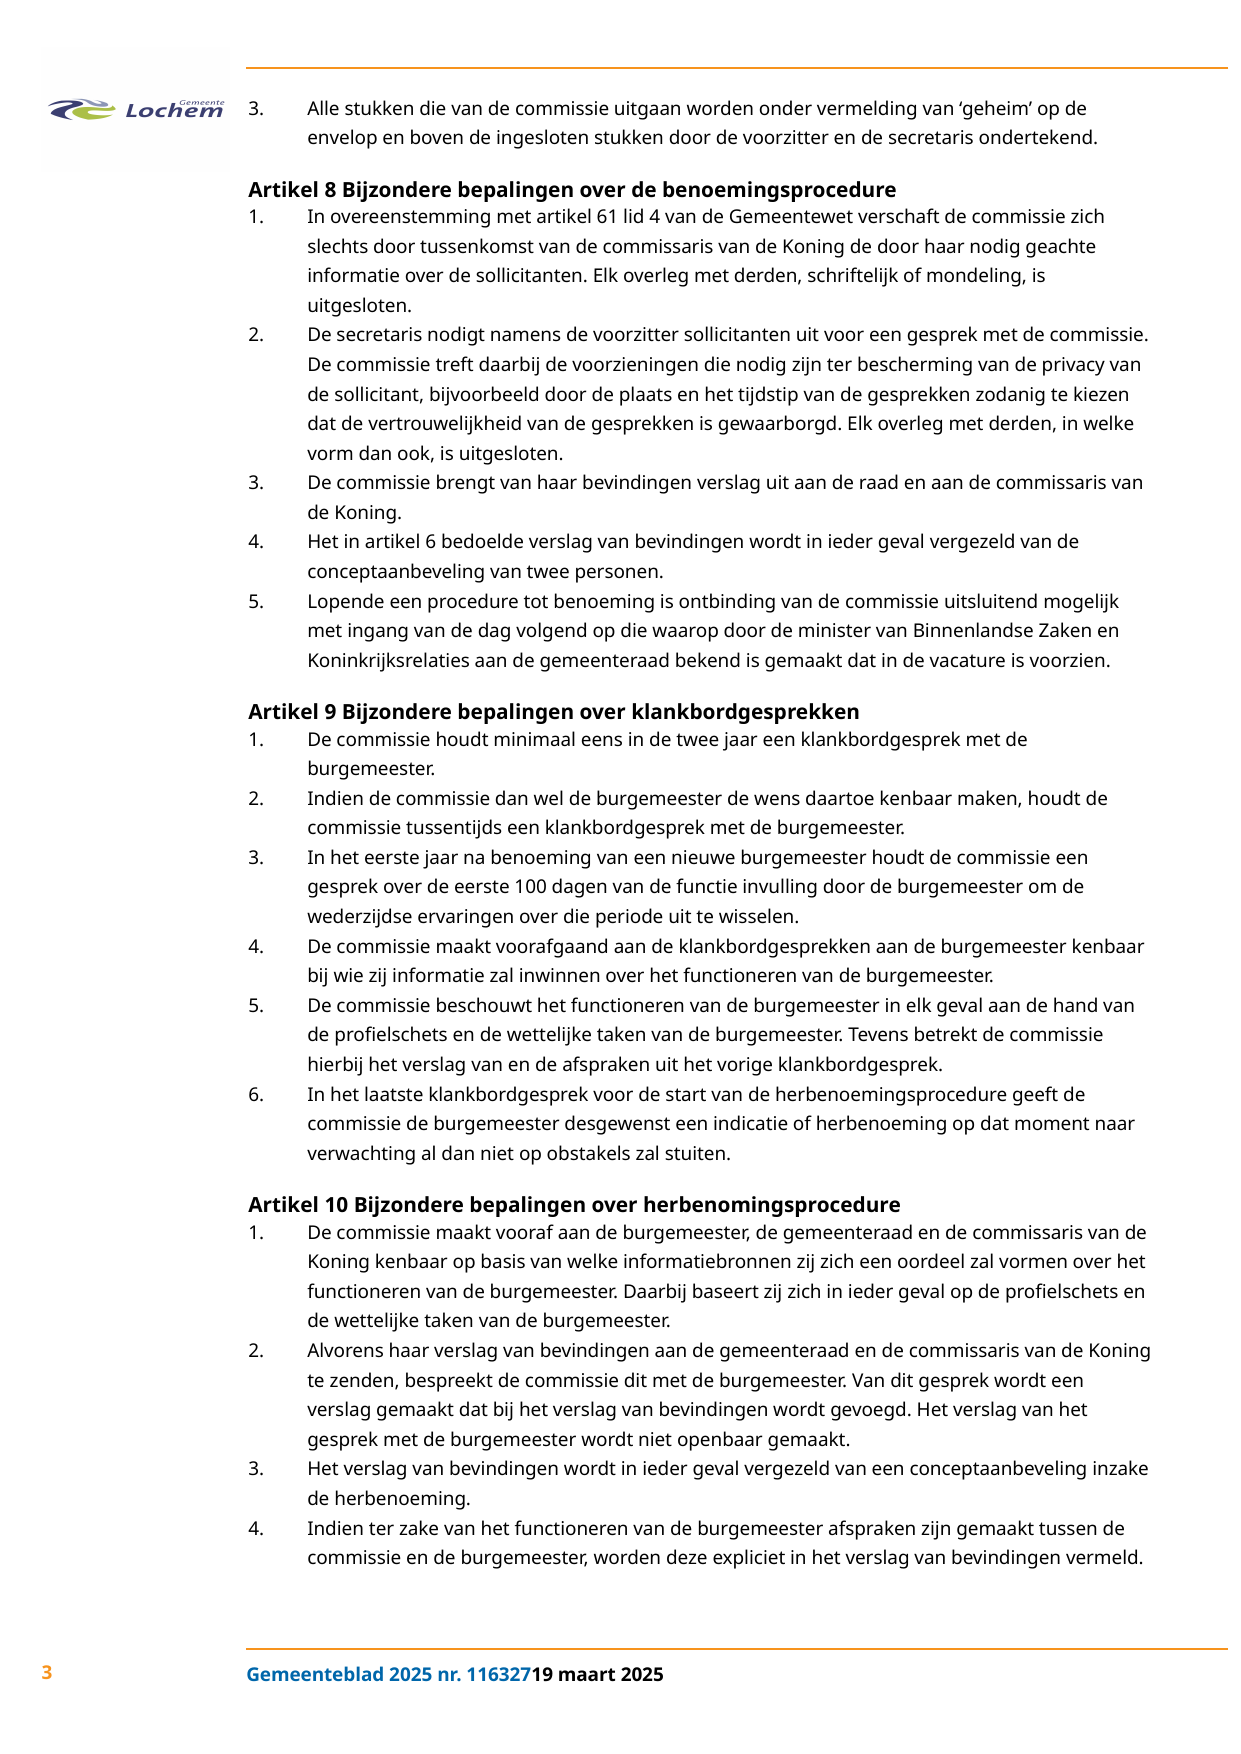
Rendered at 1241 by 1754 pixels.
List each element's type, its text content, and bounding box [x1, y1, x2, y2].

list De commissie maakt voorafgaand aan de klankbordgesprekken aan de burgemeester kenbaar bij wie zij informatie zal inwinnen over het functioneren van de burgemeester. [248, 933, 1152, 988]
list Lopende een procedure tot benoeming is ontbinding van de commissie uitsluitend mogelijk met ingang van de dag volgend op die waarop door de minister van Binnenlandse Zaken en Koninkrijksrelaties aan de gemeenteraad bekend is gemaakt dat in de vacature is voorzien. [248, 588, 1152, 673]
list De commissie houdt minimaal eens in de twee jaar een klankbordgesprek met de burgemeester. [248, 726, 1152, 781]
list In het laatste klankbordgesprek voor de start van de herbenoemingsprocedure geeft de commissie de burgemeester desgewenst een indicatie of herbenoeming op dat moment naar verwachting al dan niet op obstakels zal stuiten. [248, 1081, 1152, 1166]
text Artikel 9 Bijzondere bepalingen over klankbordgesprekken [248, 697, 1152, 726]
list Alle stukken die van de commissie uitgaan worden onder vermelding van ‘geheim’ op de envelop en boven de ingesloten stukken door de voorzitter en de secretaris ondertekend. [248, 95, 1152, 150]
list Indien de commissie dan wel de burgemeester de wens daartoe kenbaar maken, houdt de commissie tussentijds een klankbordgesprek met de burgemeester. [248, 785, 1152, 840]
text Artikel 8 Bijzondere bepalingen over de benoemingsprocedure [248, 175, 1152, 203]
list In overeenstemming met artikel 61 lid 4 van de Gemeentewet verschaft de commissie zich slechts door tussenkomst van de commissaris van de Koning de door haar nodig geachte informatie over de sollicitanten. Elk overleg met derden, schriftelijk of mondeling, is uitgesloten. [248, 203, 1152, 318]
list Het in artikel 6 bedoelde verslag van bevindingen wordt in ieder geval vergezeld van de conceptaanbeveling van twee personen. [248, 529, 1152, 584]
list De secretaris nodigt namens de voorzitter sollicitanten uit voor een gesprek met de commissie. De commissie treft daarbij de voorzieningen die nodig zijn ter bescherming van de privacy van de sollicitant, bijvoorbeeld door de plaats en het tijdstip van de gesprekken zodanig te kiezen dat de vertrouwelijkheid van de gesprekken is gewaarborgd. Elk overleg met derden, in welke vorm dan ook, is uitgesloten. [248, 322, 1152, 466]
list De commissie brengt van haar bevindingen verslag uit aan de raad en aan de commissaris van de Koning. [248, 469, 1152, 525]
list Indien ter zake van het functioneren van de burgemeester afspraken zijn gemaakt tussen de commissie en de burgemeester, worden deze expliciet in het verslag van bevindingen vermeld. [248, 1515, 1152, 1570]
list Het verslag van bevindingen wordt in ieder geval vergezeld van een conceptaanbeveling inzake de herbenoeming. [248, 1456, 1152, 1511]
picture [41, 47, 231, 172]
list De commissie maakt vooraf aan de burgemeester, de gemeenteraad en de commissaris van de Koning kenbaar op basis van welke informatiebronnen zij zich een oordeel zal vormen over het functioneren van de burgemeester. Daarbij baseert zij zich in ieder geval op de profielschets en de wettelijke taken van de burgemeester. [248, 1219, 1152, 1333]
list De commissie beschouwt het functioneren van de burgemeester in elk geval aan de hand van de profielschets en de wettelijke taken van de burgemeester. Tevens betrekt de commissie hierbij het verslag van en de afspraken uit het vorige klankbordgesprek. [248, 992, 1152, 1077]
text Artikel 10 Bijzondere bepalingen over herbenomingsprocedure [248, 1190, 1152, 1219]
list In het eerste jaar na benoeming van een nieuwe burgemeester houdt de commissie een gesprek over de eerste 100 dagen van de functie invulling door de burgemeester om de wederzijdse ervaringen over die periode uit te wisselen. [248, 844, 1152, 929]
list Alvorens haar verslag van bevindingen aan de gemeenteraad en de commissaris van de Koning te zenden, bespreekt de commissie dit met de burgemeester. Van dit gesprek wordt een verslag gemaakt dat bij het verslag van bevindingen wordt gevoegd. Het verslag van het gesprek met de burgemeester wordt niet openbaar gemaakt. [248, 1337, 1152, 1452]
